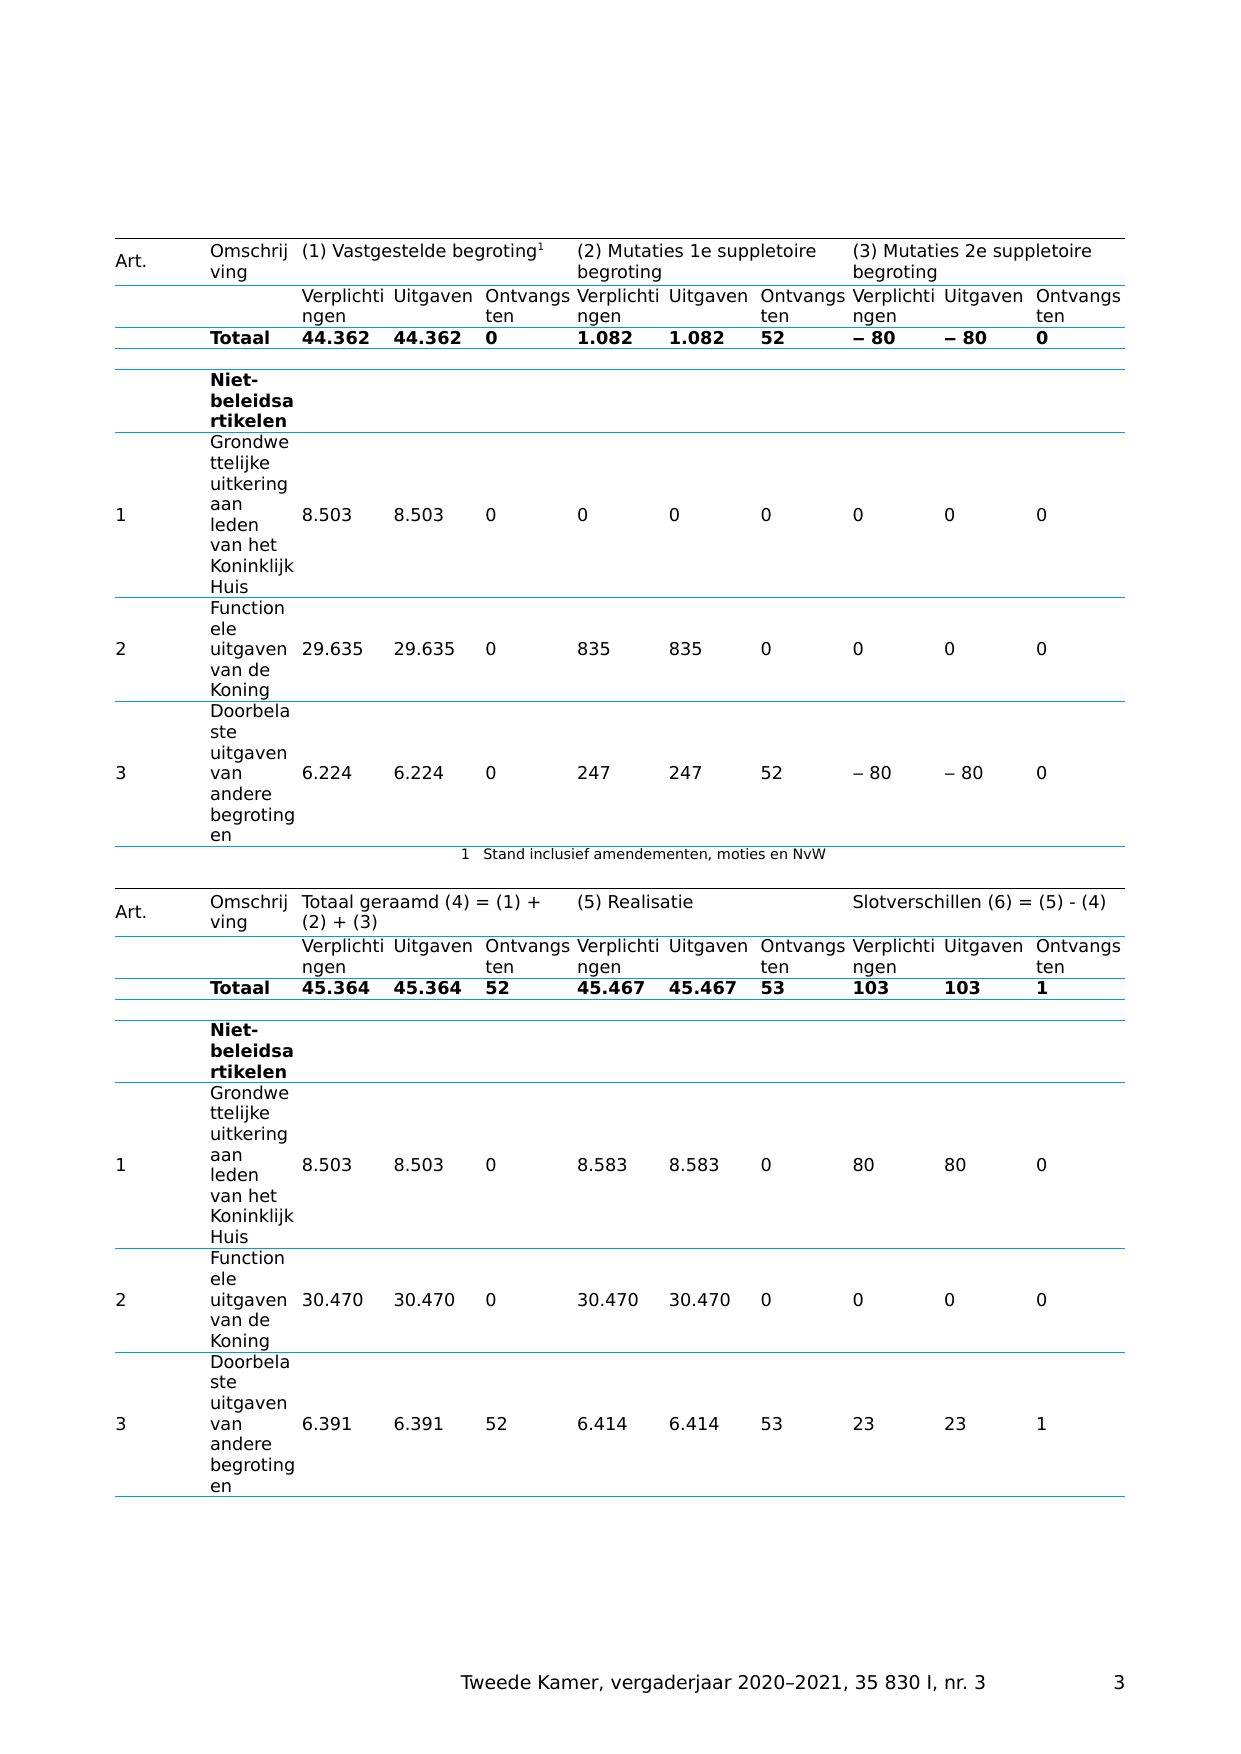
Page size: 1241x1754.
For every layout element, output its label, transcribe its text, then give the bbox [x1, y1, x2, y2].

table_cell Art. [115, 239, 207, 285]
table_cell Ontvangsten [482, 937, 574, 977]
table_cell 0 [1033, 702, 1125, 846]
table_cell ‒ 80 [849, 328, 941, 348]
table_cell 45.364 [390, 979, 482, 999]
table_cell 6.414 [666, 1353, 757, 1496]
table_cell [115, 370, 207, 432]
table_cell Uitgaven [666, 286, 757, 327]
table_cell 23 [941, 1353, 1033, 1496]
table_cell Grondwettelijke uitkering aan leden van het Koninklijk Huis [207, 1083, 299, 1248]
table_cell ‒ 80 [941, 702, 1033, 846]
table_cell 0 [758, 1083, 849, 1248]
table_cell 0 [574, 433, 666, 597]
table_cell 8.583 [666, 1083, 757, 1248]
table_cell 45.467 [666, 979, 757, 999]
table_cell 30.470 [390, 1249, 482, 1351]
table_cell 8.503 [390, 1083, 482, 1248]
table_cell [574, 1021, 666, 1082]
table_cell Uitgaven [941, 286, 1033, 327]
table_cell 0 [482, 598, 574, 701]
table_cell 30.470 [574, 1249, 666, 1351]
table_cell Ontvangsten [758, 937, 849, 977]
table_cell [758, 370, 849, 432]
table_cell 44.362 [390, 328, 482, 348]
table_cell 8.503 [390, 433, 482, 597]
table_cell 1 [115, 1083, 207, 1248]
table_cell 103 [849, 979, 941, 999]
table_cell Totaal [207, 979, 299, 999]
table_cell 45.467 [574, 979, 666, 999]
table_cell 6.391 [390, 1353, 482, 1496]
table_cell 52 [758, 702, 849, 846]
table_cell Functionele uitgaven van de Koning [207, 1249, 299, 1351]
table_cell 0 [941, 598, 1033, 701]
table_cell [758, 349, 849, 369]
table_cell [758, 1021, 849, 1082]
table_cell 0 [1033, 1249, 1125, 1351]
table_cell 52 [482, 1353, 574, 1496]
table_cell 247 [666, 702, 757, 846]
table_cell [115, 1000, 207, 1020]
table_cell 835 [666, 598, 757, 701]
table_cell 6.224 [299, 702, 390, 846]
table_cell [390, 349, 482, 369]
table_cell Verplichtingen [299, 937, 390, 977]
table_header (5) Realisatie [574, 889, 849, 936]
table_cell 835 [574, 598, 666, 701]
table_cell 0 [941, 433, 1033, 597]
table_cell [207, 937, 299, 977]
table_cell 0 [1033, 1083, 1125, 1248]
table_cell 6.391 [299, 1353, 390, 1496]
table_cell [849, 1021, 941, 1082]
table_cell 0 [482, 1083, 574, 1248]
table_cell 80 [941, 1083, 1033, 1248]
table_cell [1033, 1021, 1125, 1082]
table_cell [207, 286, 299, 327]
table_cell 1.082 [666, 328, 757, 348]
table_cell [574, 349, 666, 369]
table_cell Doorbelaste uitgaven van andere begrotingen [207, 702, 299, 846]
table_cell Grondwettelijke uitkering aan leden van het Koninklijk Huis [207, 433, 299, 597]
table_cell 0 [758, 433, 849, 597]
table_cell ‒ 80 [941, 328, 1033, 348]
table_cell 6.414 [574, 1353, 666, 1496]
table_cell 0 [758, 1249, 849, 1351]
table_cell 0 [482, 1249, 574, 1351]
table_cell 8.503 [299, 433, 390, 597]
table_cell 8.503 [299, 1083, 390, 1248]
table_cell Totaal [207, 328, 299, 348]
table_cell [666, 1000, 757, 1020]
table_cell [115, 937, 207, 977]
table_cell 1.082 [574, 328, 666, 348]
table_cell [299, 1000, 390, 1020]
table_cell [390, 370, 482, 432]
table_cell 0 [758, 598, 849, 701]
table_cell (3) Mutaties 2e suppletoire begroting [849, 239, 1125, 285]
table_cell Niet-beleidsartikelen [207, 370, 299, 432]
table_cell [115, 1021, 207, 1082]
table_cell Ontvangsten [1033, 937, 1125, 977]
table_cell [390, 1000, 482, 1020]
table_cell [1033, 349, 1125, 369]
table_cell Verplichtingen [299, 286, 390, 327]
table_cell Ontvangsten [482, 286, 574, 327]
table_cell [849, 370, 941, 432]
table_cell [1033, 1000, 1125, 1020]
table_cell 30.470 [666, 1249, 757, 1351]
table_cell [574, 1000, 666, 1020]
table_cell [482, 349, 574, 369]
table_header Slotverschillen (6) = (5) - (4) [849, 889, 1125, 936]
table_cell 53 [758, 979, 849, 999]
table_cell [941, 349, 1033, 369]
table_header Omschrijving [207, 889, 299, 936]
table_cell [482, 1000, 574, 1020]
table_cell (1) Vastgestelde begroting1 [299, 239, 574, 285]
table_cell Functionele uitgaven van de Koning [207, 598, 299, 701]
table_cell 3 [115, 1353, 207, 1496]
table_cell 0 [849, 433, 941, 597]
table_cell (2) Mutaties 1e suppletoire begroting [574, 239, 849, 285]
table_cell 45.364 [299, 979, 390, 999]
table_cell 103 [941, 979, 1033, 999]
table_cell [666, 1021, 757, 1082]
table_cell [574, 370, 666, 432]
table_cell [207, 349, 299, 369]
table_cell 30.470 [299, 1249, 390, 1351]
table_cell [666, 349, 757, 369]
table_cell 29.635 [390, 598, 482, 701]
table_cell Uitgaven [666, 937, 757, 977]
table_cell Verplichtingen [849, 937, 941, 977]
table_cell 2 [115, 598, 207, 701]
table_cell 0 [849, 598, 941, 701]
table_cell 247 [574, 702, 666, 846]
table_cell [1033, 370, 1125, 432]
table_cell [849, 349, 941, 369]
table_cell 52 [758, 328, 849, 348]
table_cell 0 [666, 433, 757, 597]
table_cell [482, 370, 574, 432]
table_cell [482, 1021, 574, 1082]
table_cell [849, 1000, 941, 1020]
table_cell Verplichtingen [574, 286, 666, 327]
table_cell Uitgaven [390, 937, 482, 977]
table_cell [941, 1000, 1033, 1020]
table_cell 3 [115, 702, 207, 846]
table_cell 1 [1033, 979, 1125, 999]
table_cell 23 [849, 1353, 941, 1496]
table_cell [941, 1021, 1033, 1082]
table_cell 0 [1033, 433, 1125, 597]
table_cell 1 [115, 433, 207, 597]
table_cell [758, 1000, 849, 1020]
table_cell Niet-beleidsartikelen [207, 1021, 299, 1082]
table_cell 0 [849, 1249, 941, 1351]
table_cell 80 [849, 1083, 941, 1248]
table_header Totaal geraamd (4) = (1) + (2) + (3) [299, 889, 574, 936]
table_cell [299, 1021, 390, 1082]
table_cell 29.635 [299, 598, 390, 701]
table_cell Uitgaven [390, 286, 482, 327]
table_cell 52 [482, 979, 574, 999]
table_cell 0 [1033, 328, 1125, 348]
table_cell 44.362 [299, 328, 390, 348]
table_cell [666, 370, 757, 432]
table_cell 0 [1033, 598, 1125, 701]
table_cell 0 [482, 433, 574, 597]
table_cell 0 [941, 1249, 1033, 1351]
table_cell Ontvangsten [758, 286, 849, 327]
table_cell ‒ 80 [849, 702, 941, 846]
table_cell [115, 979, 207, 999]
table_cell Uitgaven [941, 937, 1033, 977]
table_cell Verplichtingen [849, 286, 941, 327]
table_cell [390, 1021, 482, 1082]
list Stand inclusief amendementen, moties en NvW [461, 847, 1125, 863]
table_cell Omschrijving [207, 239, 299, 285]
table_cell 6.224 [390, 702, 482, 846]
table_header Art. [115, 889, 207, 936]
table_cell Verplichtingen [574, 937, 666, 977]
table_cell 2 [115, 1249, 207, 1351]
table_cell [299, 370, 390, 432]
table_cell Ontvangsten [1033, 286, 1125, 327]
table_cell 0 [482, 328, 574, 348]
table_cell [115, 328, 207, 348]
table_cell [115, 286, 207, 327]
table_cell [941, 370, 1033, 432]
table_cell 8.583 [574, 1083, 666, 1248]
table_cell Doorbelaste uitgaven van andere begrotingen [207, 1353, 299, 1496]
table_cell [207, 1000, 299, 1020]
table_cell 1 [1033, 1353, 1125, 1496]
table_cell [299, 349, 390, 369]
table_cell 0 [482, 702, 574, 846]
table_header Wijziging van de begrotingsstaat van de Koning (I) voor het jaar 2020 (Slotwet) (bedragen x € 1.000) [115, 213, 1125, 238]
table_cell 53 [758, 1353, 849, 1496]
table_cell [115, 349, 207, 369]
